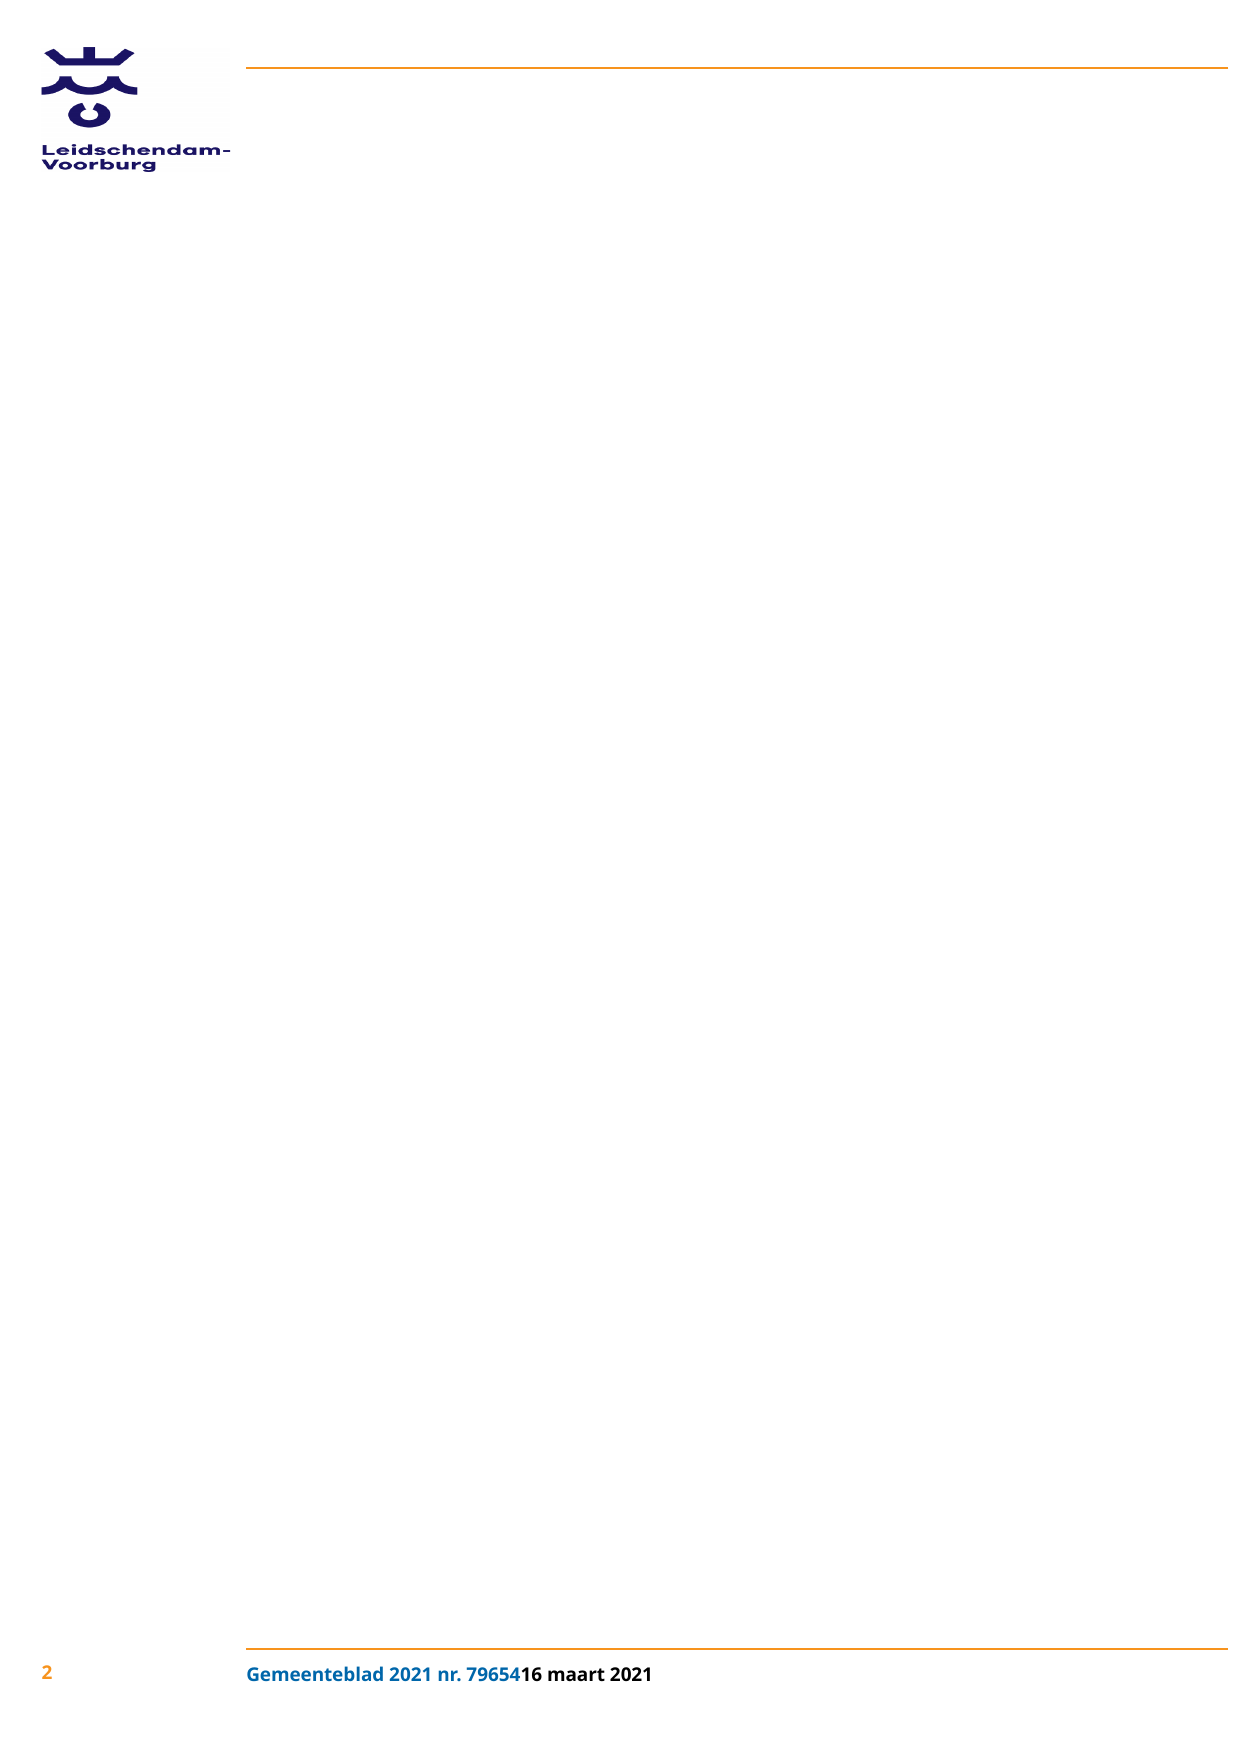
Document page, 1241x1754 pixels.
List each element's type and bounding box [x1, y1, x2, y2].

picture [41, 47, 231, 172]
